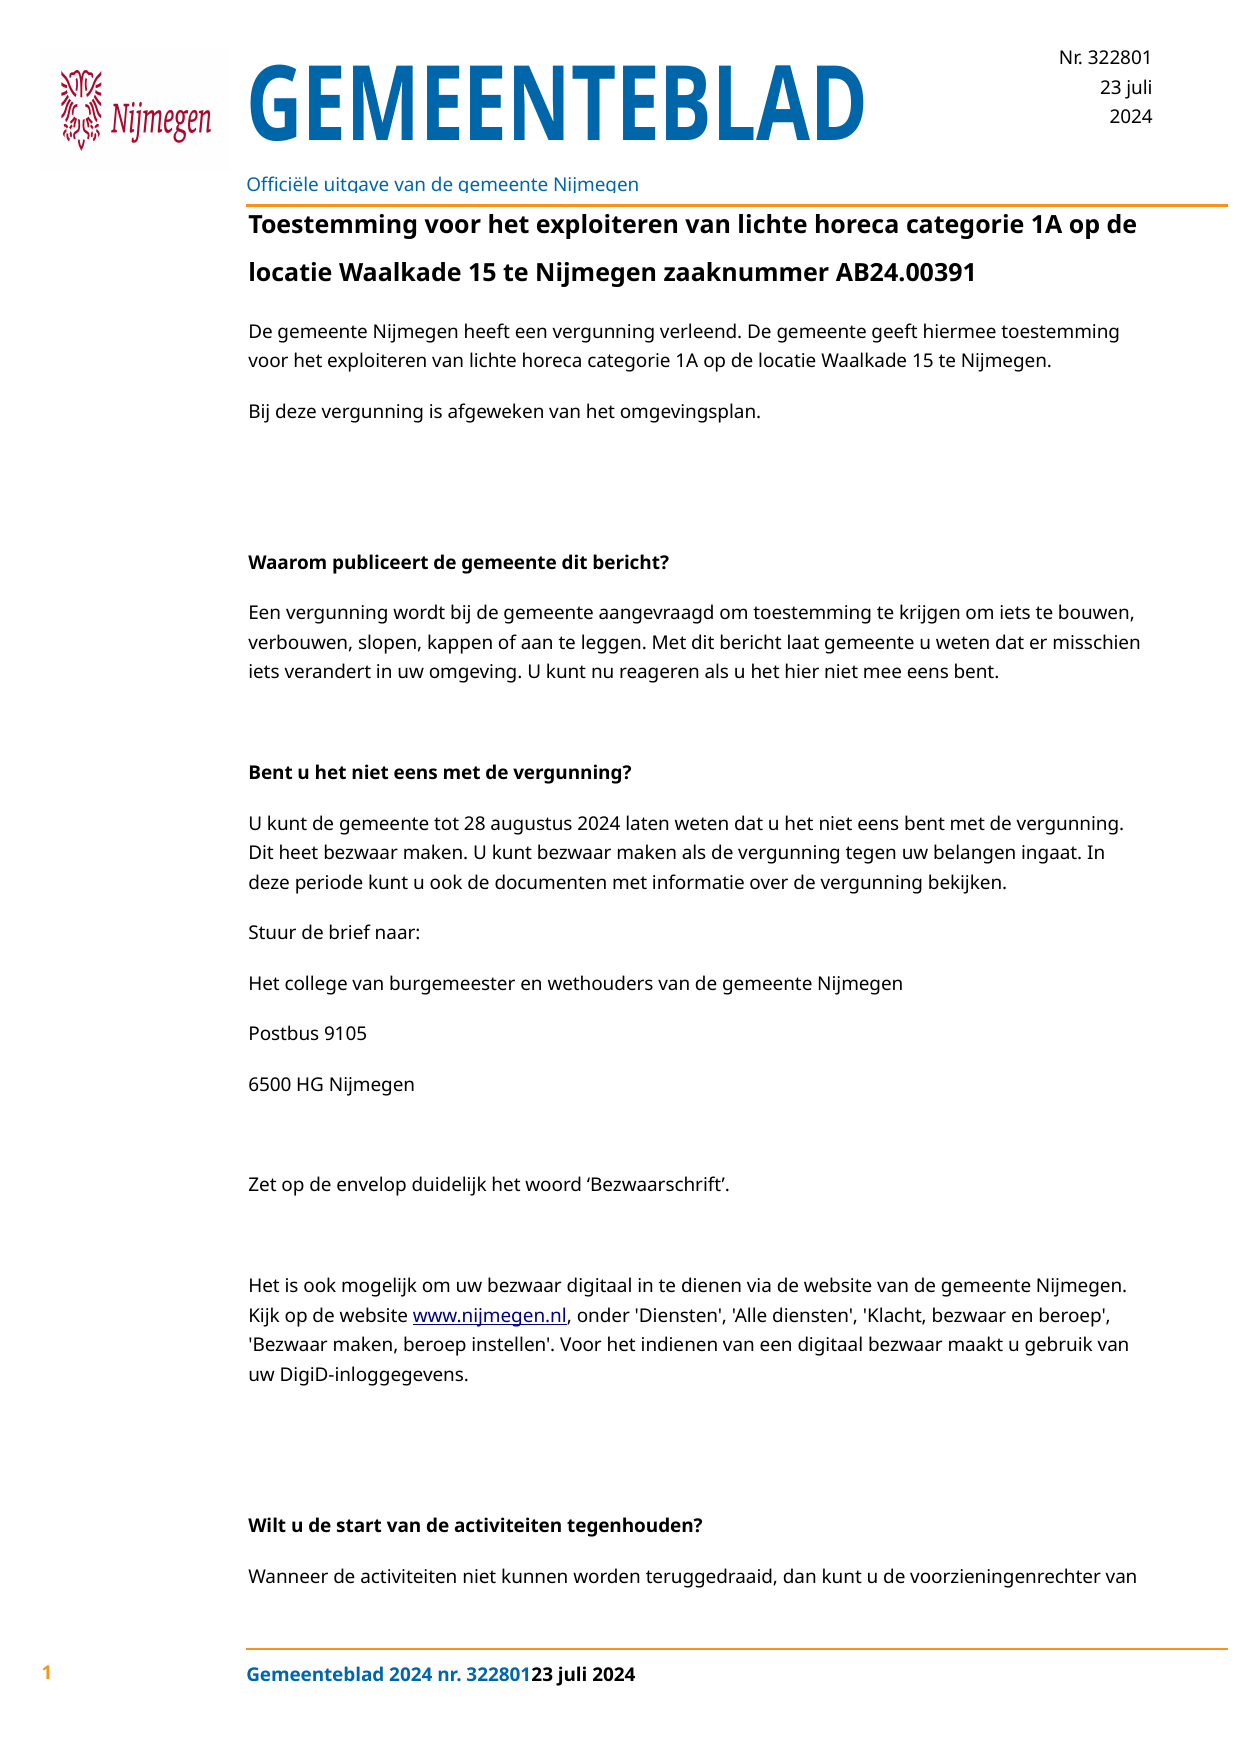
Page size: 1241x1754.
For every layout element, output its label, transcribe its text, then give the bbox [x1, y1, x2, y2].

text De gemeente Nijmegen heeft een vergunning verleend. De gemeente geeft hiermee toestemming voor het exploiteren van lichte horeca categorie 1A op de locatie Waalkade 15 te Nijmegen. [248, 318, 1152, 373]
text 6500 HG Nijmegen [248, 1071, 1152, 1097]
text Het college van burgemeester en wethouders van de gemeente Nijmegen [248, 970, 1152, 996]
text Het is ook mogelijk om uw bezwaar digitaal in te dienen via de website van de gemeente Nijmegen. Kijk op de website www.nijmegen.nl, onder 'Diensten', 'Alle diensten', 'Klacht, bezwaar en beroep', 'Bezwaar maken, beroep instellen'. Voor het indienen van een digitaal bezwaar maakt u gebruik van uw DigiD-inloggegevens. [248, 1272, 1152, 1387]
text Stuur de brief naar: [248, 919, 1152, 945]
text Zet op de envelop duidelijk het woord ‘Bezwaarschrift’. [248, 1172, 1152, 1197]
text Bij deze vergunning is afgeweken van het omgevingsplan. [248, 398, 1152, 424]
text Toestemming voor het exploiteren van lichte horeca categorie 1A op de locatie Waalkade 15 te Nijmegen zaaknummer AB24.00391 [248, 207, 1152, 288]
text Postbus 9105 [248, 1020, 1152, 1046]
text Bent u het niet eens met de vergunning? [248, 759, 1152, 785]
text U kunt de gemeente tot 28 augustus 2024 laten weten dat u het niet eens bent met de vergunning. Dit heet bezwaar maken. U kunt bezwaar maken als de vergunning tegen uw belangen ingaat. In deze periode kunt u ook de documenten met informatie over de vergunning bekijken. [248, 810, 1152, 895]
text Wilt u de start van de activiteiten tegenhouden? [248, 1512, 1152, 1538]
text Waarom publiceert de gemeente dit bericht? [248, 549, 1152, 575]
text Een vergunning wordt bij de gemeente aangevraagd om toestemming te krijgen om iets te bouwen, verbouwen, slopen, kappen of aan te leggen. Met dit bericht laat gemeente u weten dat er misschien iets verandert in uw omgeving. U kunt nu reageren als u het hier niet mee eens bent. [248, 599, 1152, 684]
picture [41, 47, 231, 172]
text Wanneer de activiteiten niet kunnen worden teruggedraaid, dan kunt u de voorzieningenrechter van [248, 1563, 1152, 1589]
